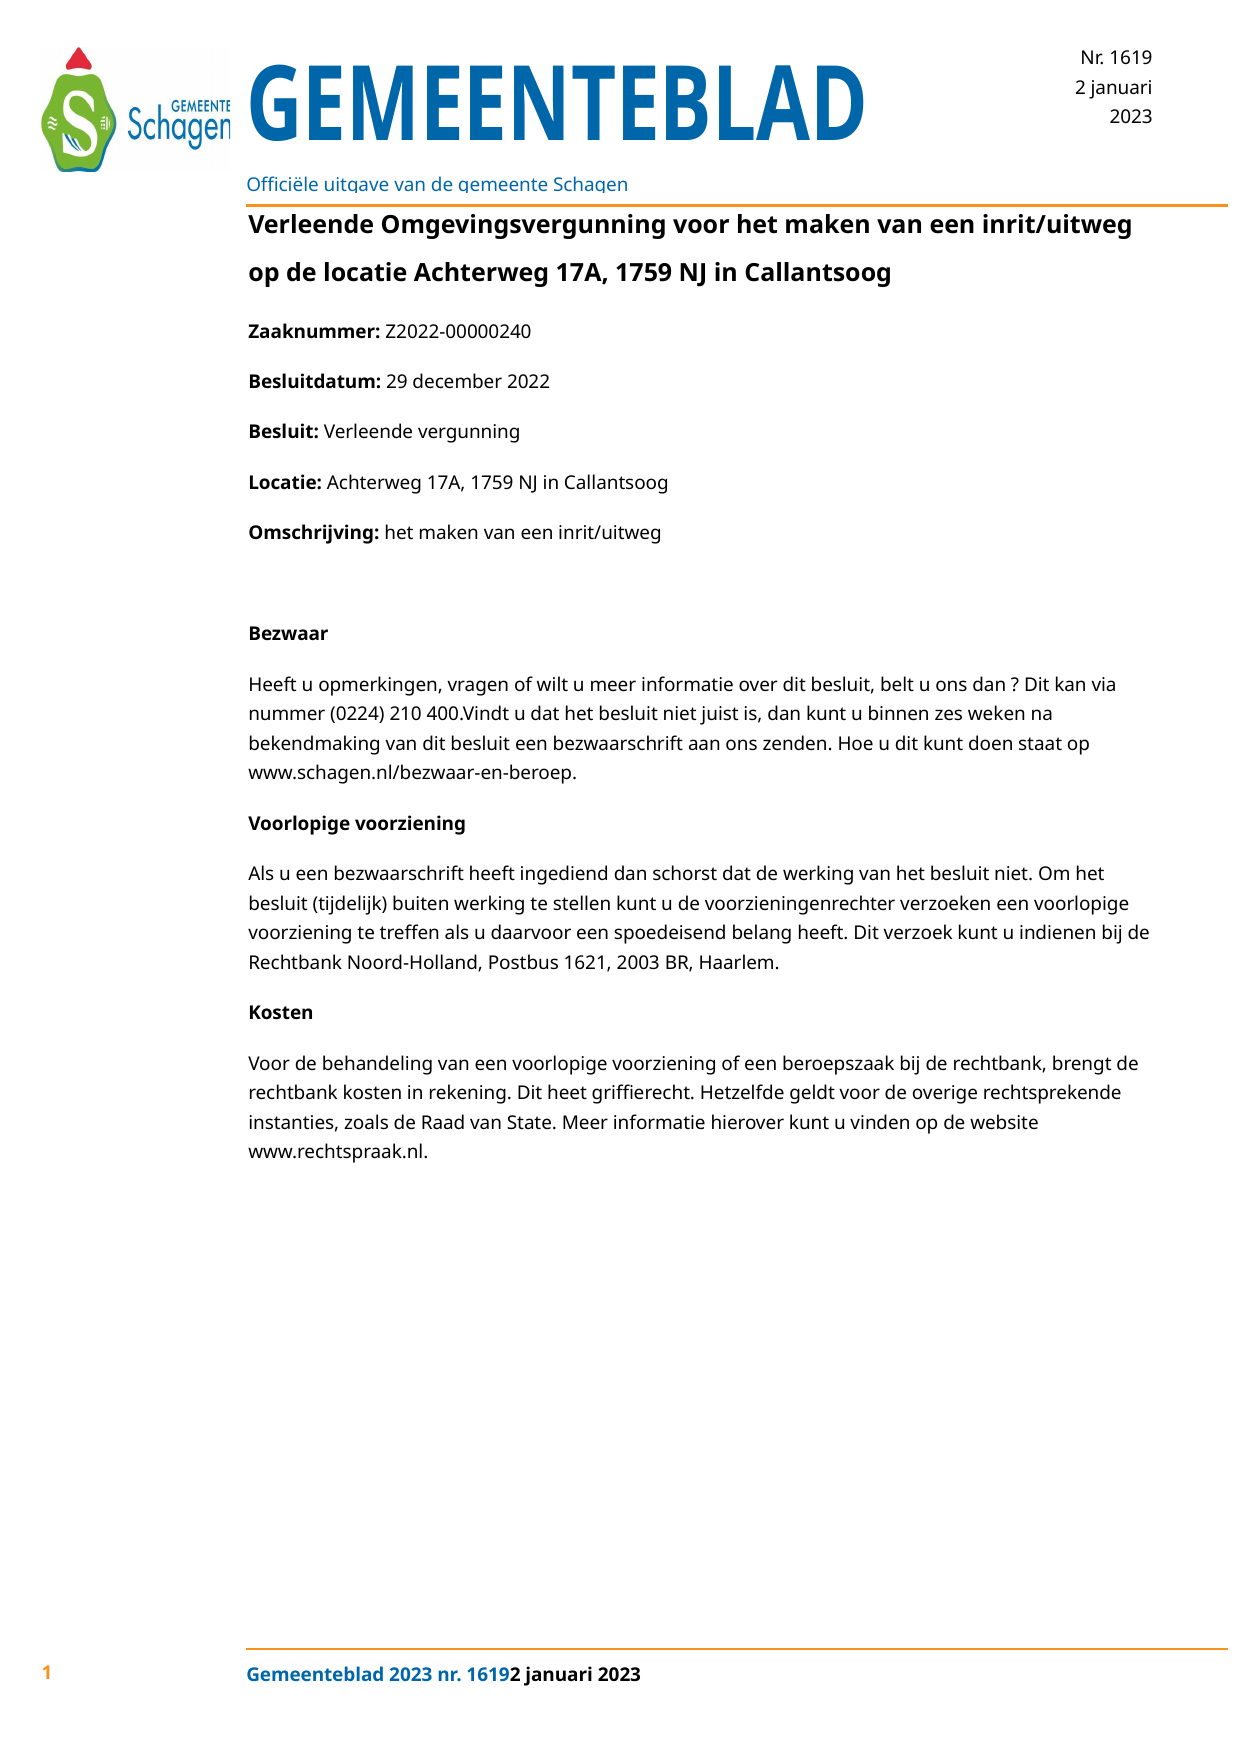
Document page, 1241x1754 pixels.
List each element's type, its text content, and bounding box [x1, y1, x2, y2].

text Verleende Omgevingsvergunning voor het maken van een inrit/uitweg op de locatie Achterweg 17A, 1759 NJ in Callantsoog [248, 207, 1152, 288]
text Zaaknummer: Z2022-00000240 [248, 318, 1152, 344]
picture [41, 47, 231, 172]
text Voorlopige voorziening [248, 810, 1152, 836]
text Heeft u opmerkingen, vragen of wilt u meer informatie over dit besluit, belt u ons dan ? Dit kan via nummer (0224) 210 400.Vindt u dat het besluit niet juist is, dan kunt u binnen zes weken na bekendmaking van dit besluit een bezwaarschrift aan ons zenden. Hoe u dit kunt doen staat op www.schagen.nl/bezwaar-en-beroep. [248, 671, 1152, 785]
text Besluitdatum: 29 december 2022 [248, 368, 1152, 394]
text Omschrijving: het maken van een inrit/uitweg [248, 519, 1152, 545]
text Voor de behandeling van een voorlopige voorziening of een beroepszaak bij de rechtbank, brengt de rechtbank kosten in rekening. Dit heet griffierecht. Hetzelfde geldt voor de overige rechtsprekende instanties, zoals de Raad van State. Meer informatie hierover kunt u vinden op de website www.rechtspraak.nl. [248, 1050, 1152, 1164]
text Als u een bezwaarschrift heeft ingediend dan schorst dat de werking van het besluit niet. Om het besluit (tijdelijk) buiten werking te stellen kunt u de voorzieningenrechter verzoeken een voorlopige voorziening te treffen als u daarvoor een spoedeisend belang heeft. Dit verzoek kunt u indienen bij de Rechtbank Noord-Holland, Postbus 1621, 2003 BR, Haarlem. [248, 860, 1152, 975]
text Locatie: Achterweg 17A, 1759 NJ in Callantsoog [248, 469, 1152, 495]
text Besluit: Verleende vergunning [248, 419, 1152, 444]
text Kosten [248, 999, 1152, 1025]
text Bezwaar [248, 620, 1152, 646]
